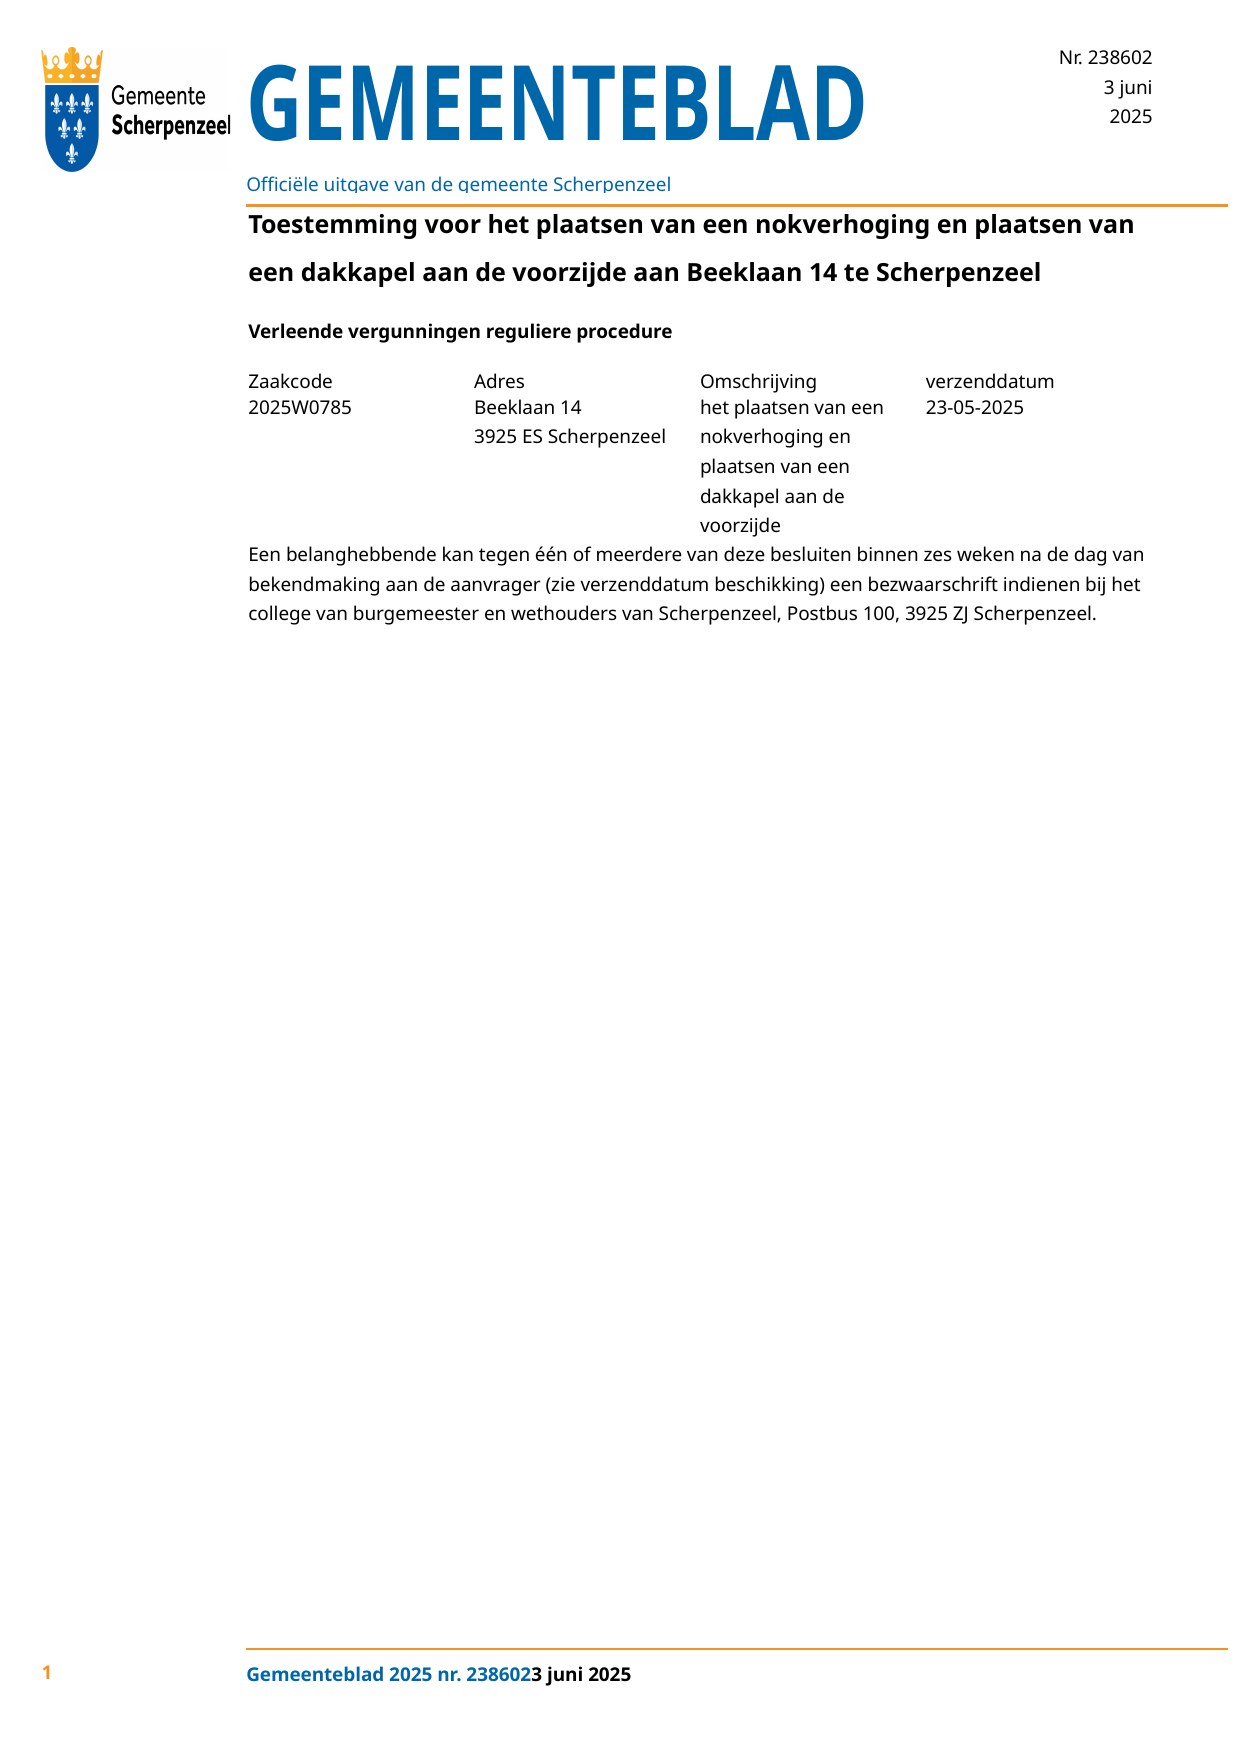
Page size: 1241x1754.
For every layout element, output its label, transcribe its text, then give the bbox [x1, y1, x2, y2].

table_cell 23-05-2025 [926, 394, 1152, 538]
table_cell 2025W0785 [248, 394, 474, 538]
text Toestemming voor het plaatsen van een nokverhoging en plaatsen van een dakkapel aan de voorzijde aan Beeklaan 14 te Scherpenzeel [248, 207, 1152, 288]
table_header Omschrijving [700, 369, 926, 394]
text Verleende vergunningen reguliere procedure [248, 318, 1152, 344]
table_header verzenddatum [926, 369, 1152, 394]
table_cell het plaatsen van een nokverhoging en plaatsen van een dakkapel aan de voorzijde [700, 394, 926, 538]
text Een belanghebbende kan tegen één of meerdere van deze besluiten binnen zes weken na de dag van bekendmaking aan de aanvrager (zie verzenddatum beschikking) een bezwaarschrift indienen bij het college van burgemeester en wethouders van Scherpenzeel, Postbus 100, 3925 ZJ Scherpenzeel. [248, 541, 1152, 626]
table_header Adres [474, 369, 700, 394]
table_header Zaakcode [248, 369, 474, 394]
picture [41, 47, 231, 172]
table_cell Beeklaan 14 3925 ES Scherpenzeel [474, 394, 700, 538]
